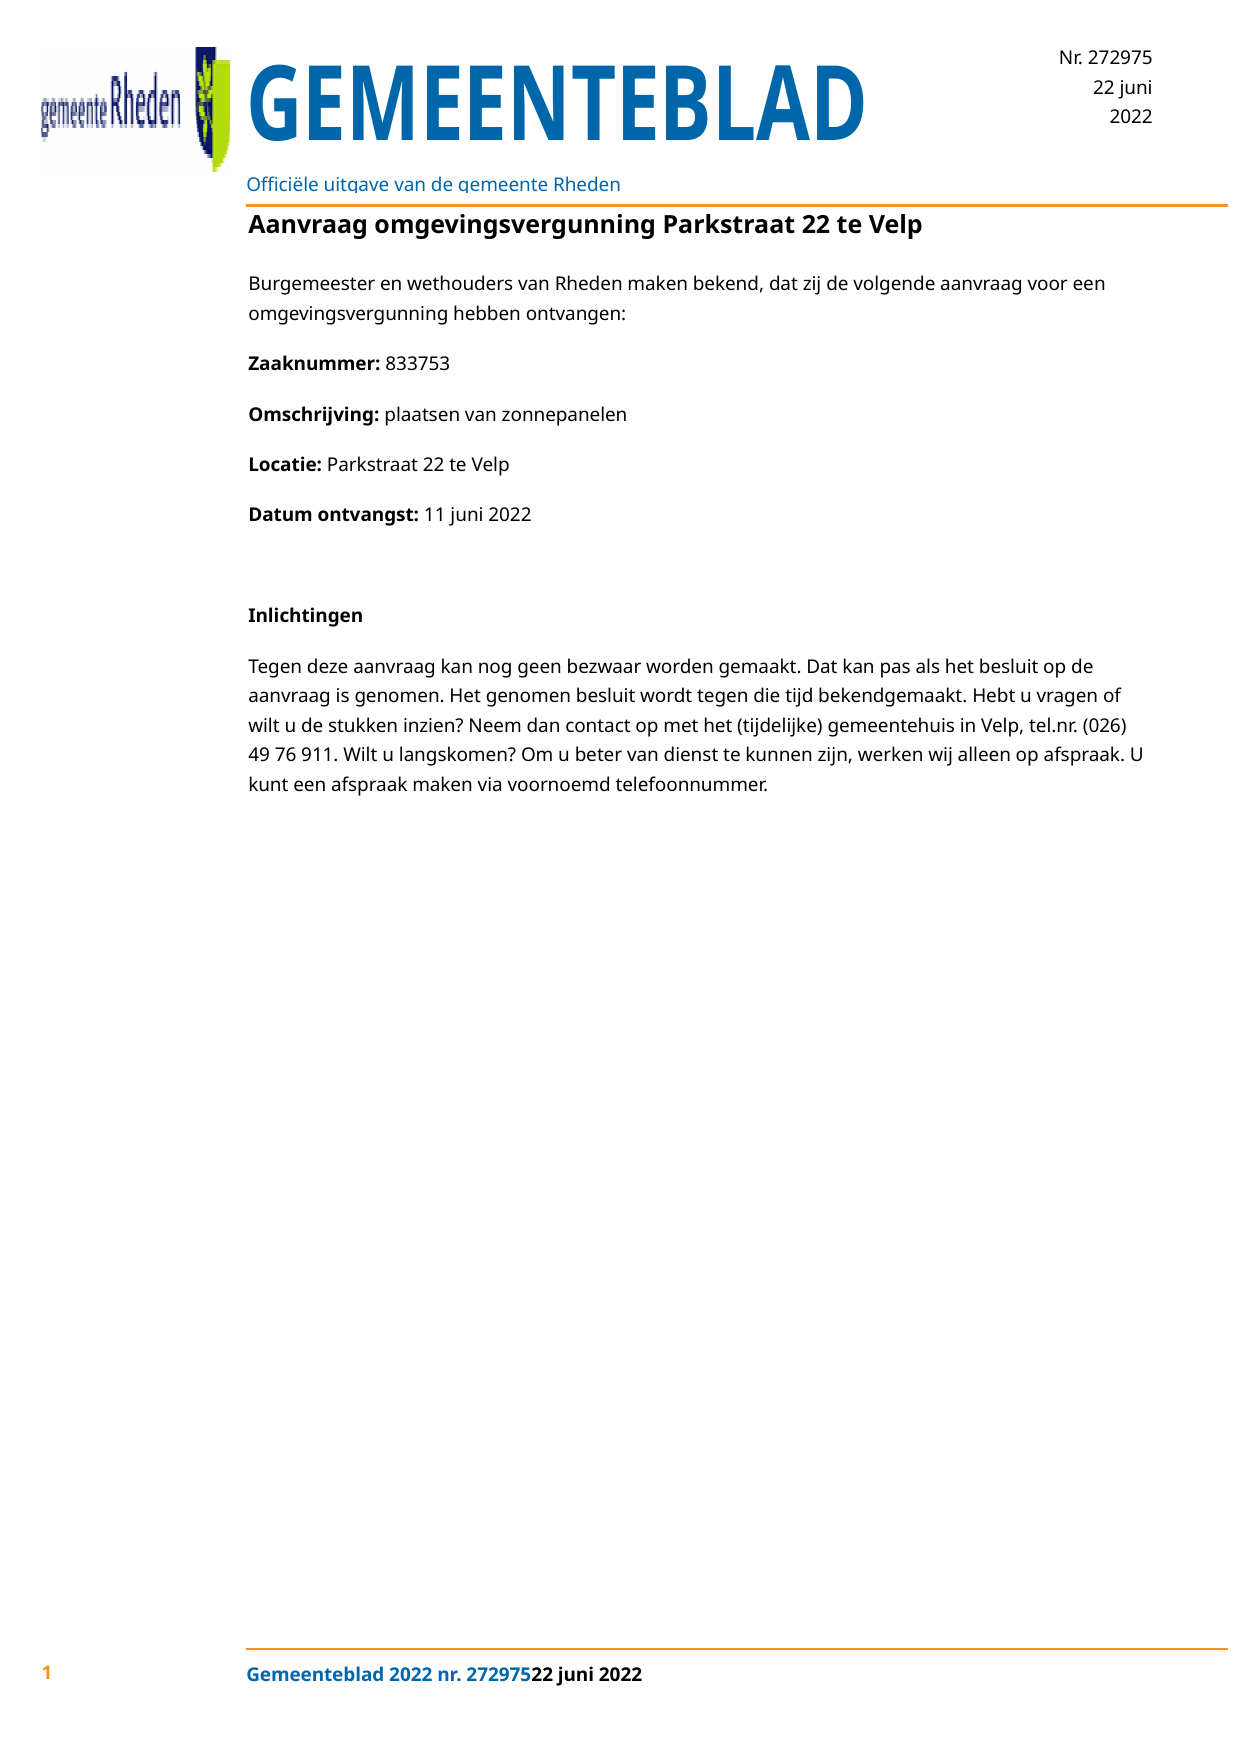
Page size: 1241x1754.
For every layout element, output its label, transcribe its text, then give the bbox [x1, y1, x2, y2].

text Locatie: Parkstraat 22 te Velp [248, 451, 1152, 477]
text Inlichtingen [248, 602, 1152, 628]
text Aanvraag omgevingsvergunning Parkstraat 22 te Velp [248, 207, 1152, 241]
picture [41, 47, 231, 172]
text Burgemeester en wethouders van Rheden maken bekend, dat zij de volgende aanvraag voor een omgevingsvergunning hebben ontvangen: [248, 270, 1152, 326]
text Tegen deze aanvraag kan nog geen bezwaar worden gemaakt. Dat kan pas als het besluit op de aanvraag is genomen. Het genomen besluit wordt tegen die tijd bekendgemaakt. Hebt u vragen of wilt u de stukken inzien? Neem dan contact op met het (tijdelijke) gemeentehuis in Velp, tel.nr. (026) 49 76 911. Wilt u langskomen? Om u beter van dienst te kunnen zijn, werken wij alleen op afspraak. U kunt een afspraak maken via voornoemd telefoonnummer. [248, 653, 1152, 797]
text Zaaknummer: 833753 [248, 350, 1152, 376]
text Omschrijving: plaatsen van zonnepanelen [248, 401, 1152, 426]
text Datum ontvangst: 11 juni 2022 [248, 502, 1152, 527]
